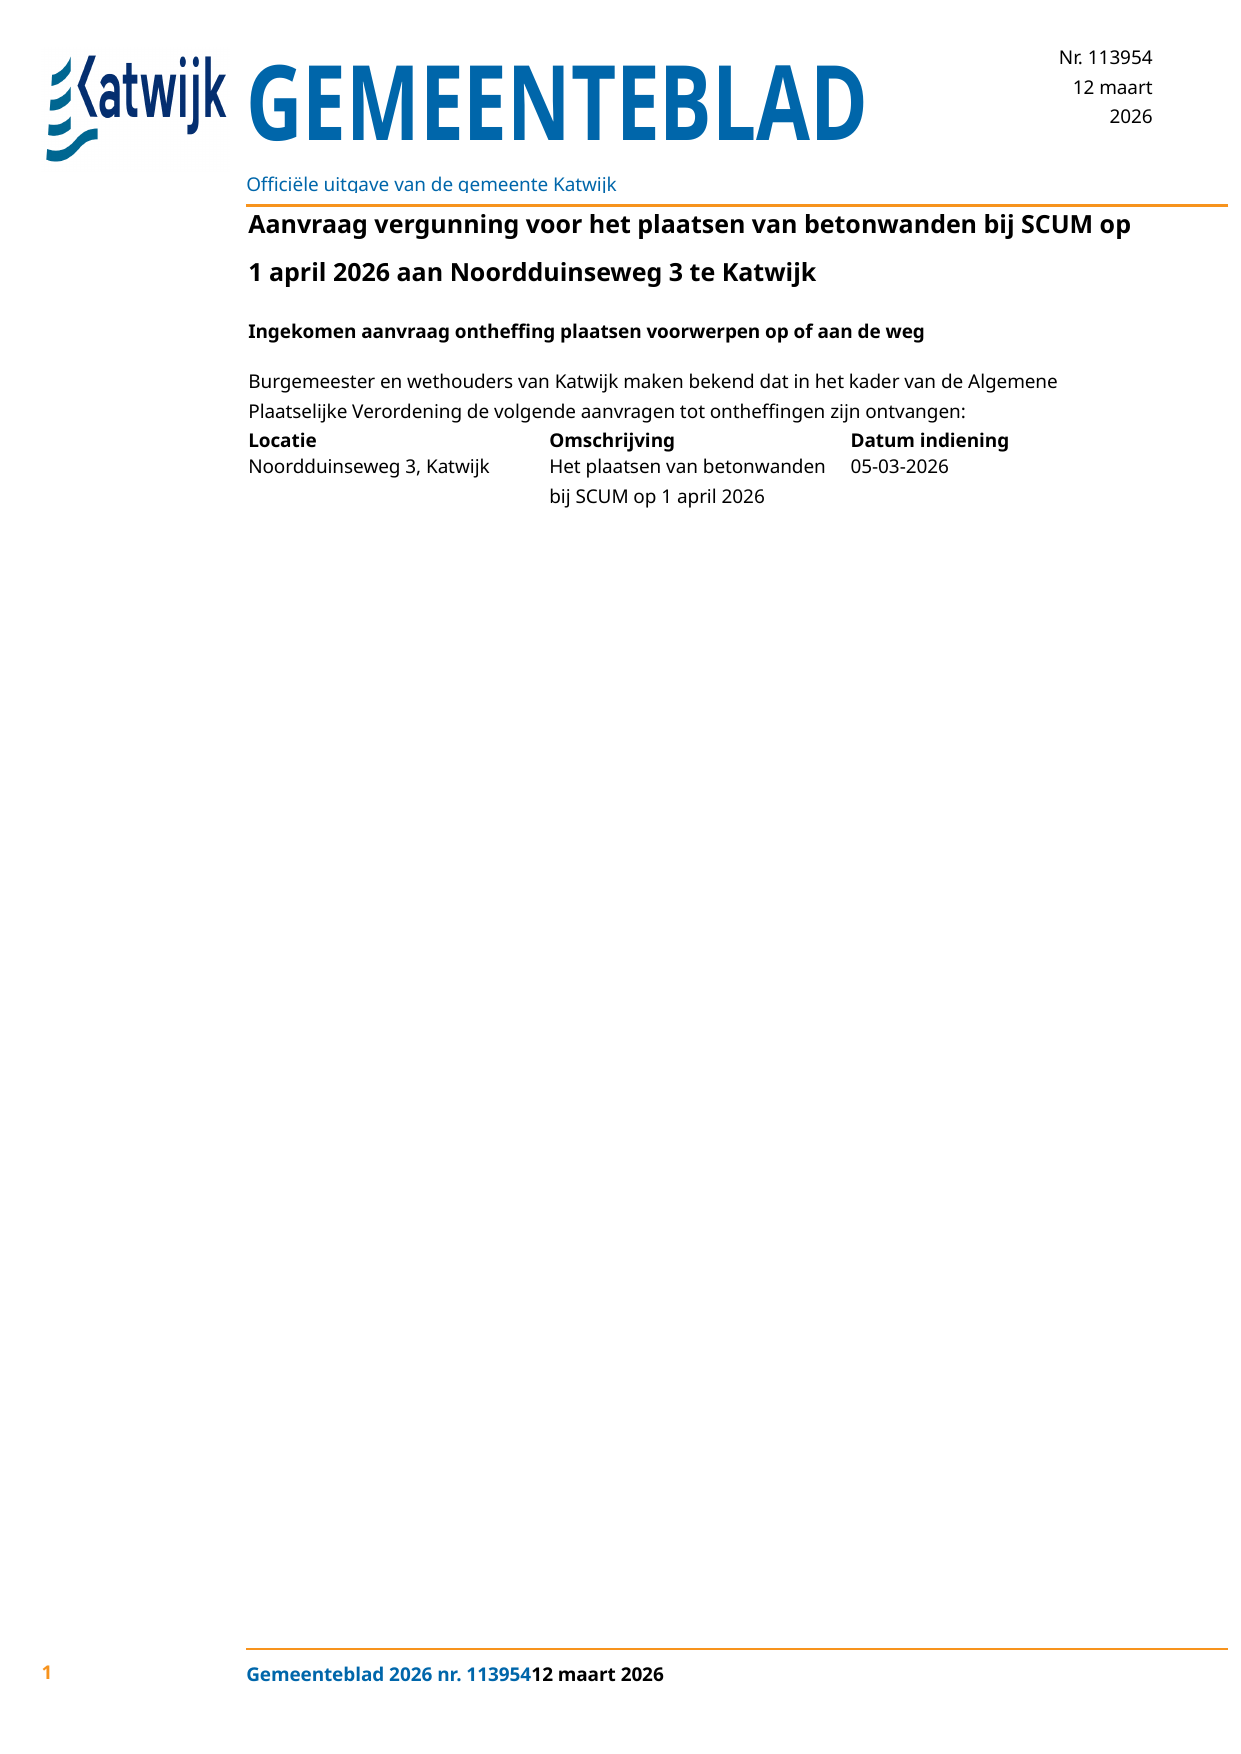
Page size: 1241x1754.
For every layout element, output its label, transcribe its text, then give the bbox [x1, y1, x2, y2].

text Aanvraag vergunning voor het plaatsen van betonwanden bij SCUM op 1 april 2026 aan Noordduinseweg 3 te Katwijk [248, 207, 1152, 288]
table_header Datum indiening [850, 428, 1152, 453]
table_header Omschrijving [549, 428, 850, 453]
table_cell 05-03-2026 [850, 453, 1152, 509]
text Ingekomen aanvraag ontheffing plaatsen voorwerpen op of aan de weg [248, 318, 1152, 344]
table_cell Noordduinseweg 3, Katwijk [248, 453, 549, 509]
text Burgemeester en wethouders van Katwijk maken bekend dat in het kader van de Algemene Plaatselijke Verordening de volgende aanvragen tot ontheffingen zijn ontvangen: [248, 368, 1152, 424]
table_header Locatie [248, 428, 549, 453]
picture [41, 47, 231, 172]
table_cell Het plaatsen van betonwanden bij SCUM op 1 april 2026 [549, 453, 850, 509]
